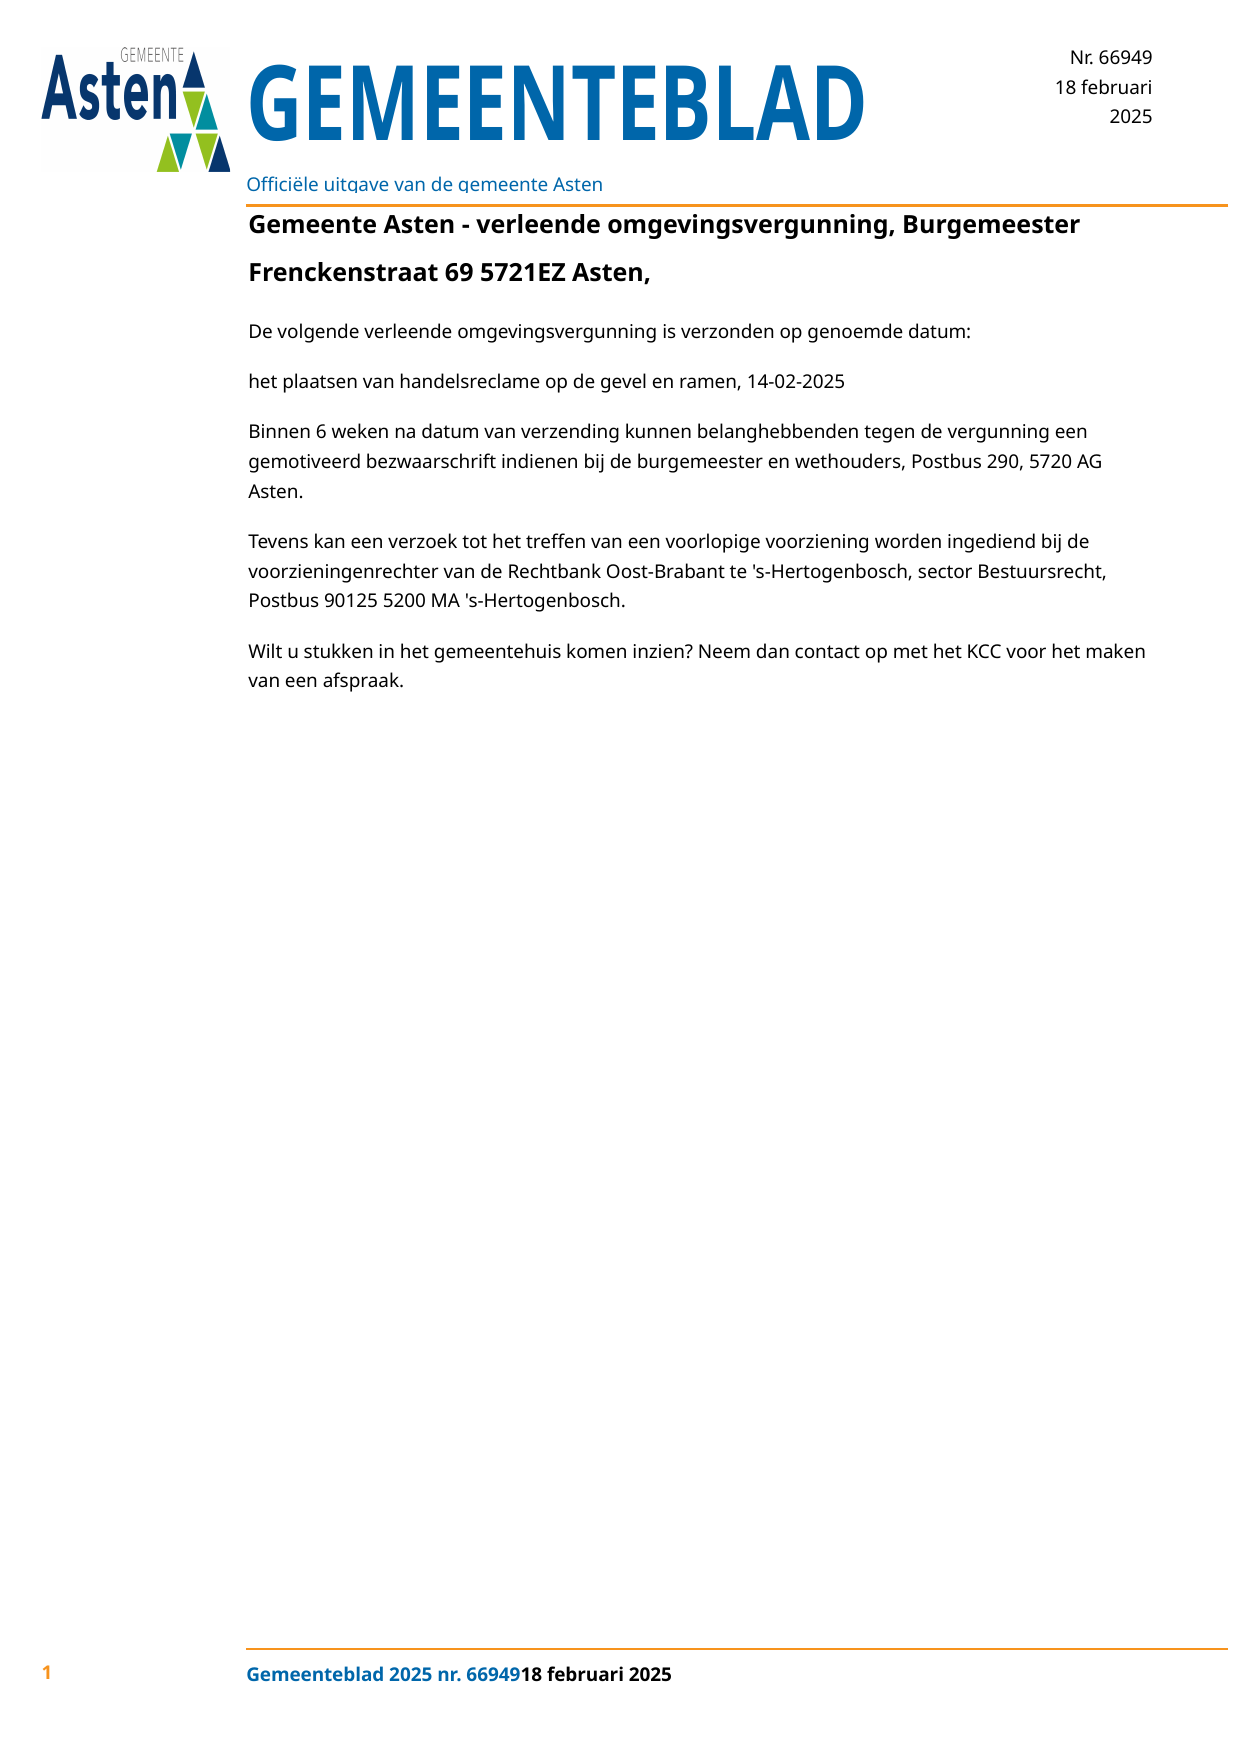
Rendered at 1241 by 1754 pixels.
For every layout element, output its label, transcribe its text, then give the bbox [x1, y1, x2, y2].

text Wilt u stukken in het gemeentehuis komen inzien? Neem dan contact op met het KCC voor het maken van een afspraak. [248, 638, 1152, 693]
text Tevens kan een verzoek tot het treffen van een voorlopige voorziening worden ingediend bij de voorzieningenrechter van de Rechtbank Oost-Brabant te 's-Hertogenbosch, sector Bestuursrecht, Postbus 90125 5200 MA 's-Hertogenbosch. [248, 528, 1152, 613]
picture [41, 47, 231, 172]
text Binnen 6 weken na datum van verzending kunnen belanghebbenden tegen de vergunning een gemotiveerd bezwaarschrift indienen bij de burgemeester en wethouders, Postbus 290, 5720 AG Asten. [248, 419, 1152, 504]
text het plaatsen van handelsreclame op de gevel en ramen, 14-02-2025 [248, 368, 1152, 394]
text De volgende verleende omgevingsvergunning is verzonden op genoemde datum: [248, 318, 1152, 344]
text Gemeente Asten - verleende omgevingsvergunning, Burgemeester Frenckenstraat 69 5721EZ Asten, [248, 207, 1152, 288]
